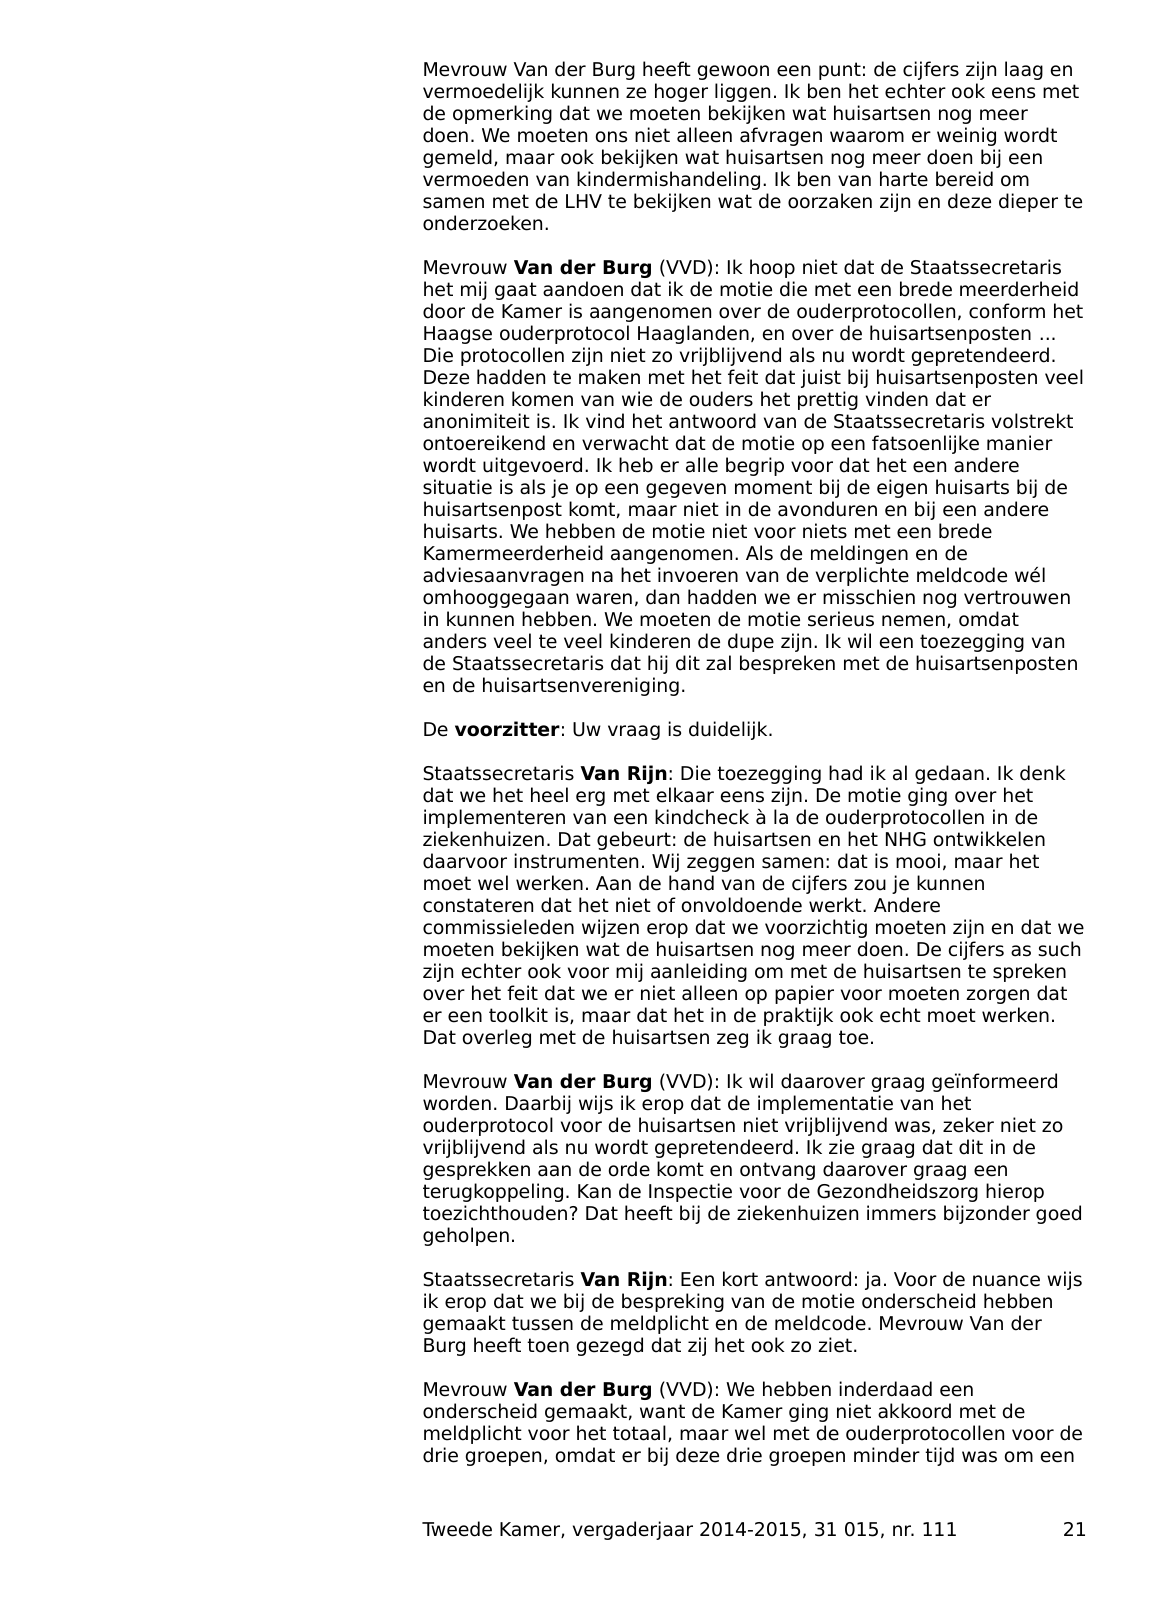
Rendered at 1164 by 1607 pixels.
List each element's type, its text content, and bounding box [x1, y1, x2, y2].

text De voorzitter: Uw vraag is duidelijk. [422, 719, 1087, 741]
text Mevrouw Van der Burg (VVD): Ik hoop niet dat de Staatssecretaris het mij gaat aandoen dat ik de motie die met een brede meerderheid door de Kamer is aangenomen over de ouderprotocollen, conform het Haagse ouderprotocol Haaglanden, en over de huisartsenposten ... Die protocollen zijn niet zo vrijblijvend als nu wordt gepretendeerd. Deze hadden te maken met het feit dat juist bij huisartsenposten veel kinderen komen van wie de ouders het prettig vinden dat er anonimiteit is. Ik vind het antwoord van de Staatssecretaris volstrekt ontoereikend en verwacht dat de motie op een fatsoenlijke manier wordt uitgevoerd. Ik heb er alle begrip voor dat het een andere situatie is als je op een gegeven moment bij de eigen huisarts bij de huisartsenpost komt, maar niet in de avonduren en bij een andere huisarts. We hebben de motie niet voor niets met een brede Kamermeerderheid aangenomen. Als de meldingen en de adviesaanvragen na het invoeren van de verplichte meldcode wél omhooggegaan waren, dan hadden we er misschien nog vertrouwen in kunnen hebben. We moeten de motie serieus nemen, omdat anders veel te veel kinderen de dupe zijn. Ik wil een toezegging van de Staatssecretaris dat hij dit zal bespreken met de huisartsenposten en de huisartsenvereniging. [422, 257, 1087, 697]
text Mevrouw Van der Burg heeft gewoon een punt: de cijfers zijn laag en vermoedelijk kunnen ze hoger liggen. Ik ben het echter ook eens met de opmerking dat we moeten bekijken wat huisartsen nog meer doen. We moeten ons niet alleen afvragen waarom er weinig wordt gemeld, maar ook bekijken wat huisartsen nog meer doen bij een vermoeden van kindermishandeling. Ik ben van harte bereid om samen met de LHV te bekijken wat de oorzaken zijn en deze dieper te onderzoeken. [422, 59, 1087, 235]
text Staatssecretaris Van Rijn: Een kort antwoord: ja. Voor de nuance wijs ik erop dat we bij de bespreking van de motie onderscheid hebben gemaakt tussen de meldplicht en de meldcode. Mevrouw Van der Burg heeft toen gezegd dat zij het ook zo ziet. [422, 1269, 1087, 1357]
text Mevrouw Van der Burg (VVD): Ik wil daarover graag geïnformeerd worden. Daarbij wijs ik erop dat de implementatie van het ouderprotocol voor de huisartsen niet vrijblijvend was, zeker niet zo vrijblijvend als nu wordt gepretendeerd. Ik zie graag dat dit in de gesprekken aan de orde komt en ontvang daarover graag een terugkoppeling. Kan de Inspectie voor de Gezondheidszorg hierop toezichthouden? Dat heeft bij de ziekenhuizen immers bijzonder goed geholpen. [422, 1071, 1087, 1247]
text Mevrouw Van der Burg (VVD): We hebben inderdaad een onderscheid gemaakt, want de Kamer ging niet akkoord met de meldplicht voor het totaal, maar wel met de ouderprotocollen voor de drie groepen, omdat er bij deze drie groepen minder tijd was om een [422, 1379, 1087, 1467]
text Staatssecretaris Van Rijn: Die toezegging had ik al gedaan. Ik denk dat we het heel erg met elkaar eens zijn. De motie ging over het implementeren van een kindcheck à la de ouderprotocollen in de ziekenhuizen. Dat gebeurt: de huisartsen en het NHG ontwikkelen daarvoor instrumenten. Wij zeggen samen: dat is mooi, maar het moet wel werken. Aan de hand van de cijfers zou je kunnen constateren dat het niet of onvoldoende werkt. Andere commissieleden wijzen erop dat we voorzichtig moeten zijn en dat we moeten bekijken wat de huisartsen nog meer doen. De cijfers as such zijn echter ook voor mij aanleiding om met de huisartsen te spreken over het feit dat we er niet alleen op papier voor moeten zorgen dat er een toolkit is, maar dat het in de praktijk ook echt moet werken. Dat overleg met de huisartsen zeg ik graag toe. [422, 763, 1087, 1049]
